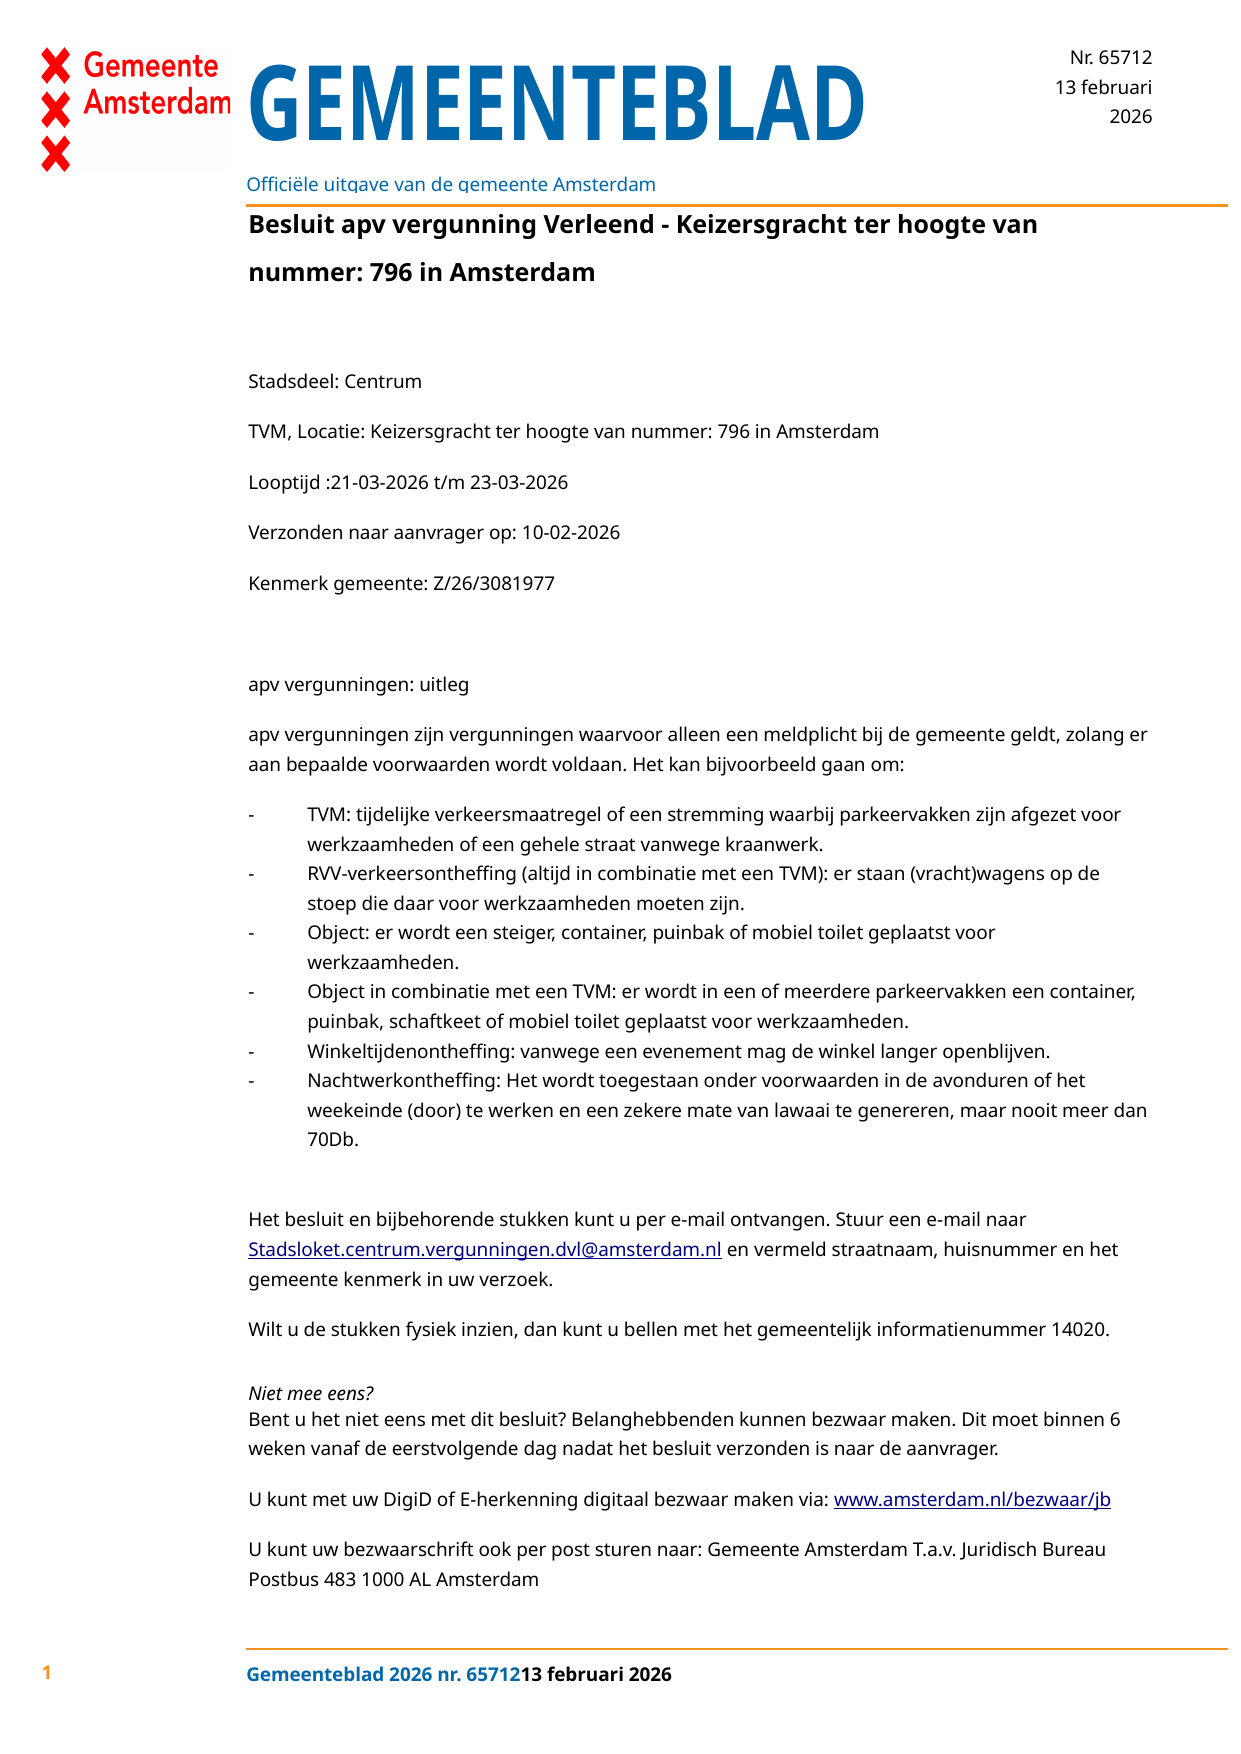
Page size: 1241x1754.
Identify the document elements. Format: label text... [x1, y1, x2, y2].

list Object: er wordt een steiger, container, puinbak of mobiel toilet geplaatst voor werkzaamheden. [248, 919, 1152, 975]
text Wilt u de stukken fysiek inzien, dan kunt u bellen met het gemeentelijk informatienummer 14020. [248, 1316, 1152, 1342]
list Nachtwerkontheffing: Het wordt toegestaan onder voorwaarden in de avonduren of het weekeinde (door) te werken en een zekere mate van lawaai te genereren, maar nooit meer dan 70Db. [248, 1067, 1152, 1152]
list Object in combinatie met een TVM: er wordt in een of meerdere parkeervakken een container, puinbak, schaftkeet of mobiel toilet geplaatst voor werkzaamheden. [248, 979, 1152, 1034]
text TVM, Locatie: Keizersgracht ter hoogte van nummer: 796 in Amsterdam [248, 419, 1152, 444]
text Bent u het niet eens met dit besluit? Belanghebbenden kunnen bezwaar maken. Dit moet binnen 6 weken vanaf de eerstvolgende dag nadat het besluit verzonden is naar de aanvrager. [248, 1406, 1152, 1461]
text U kunt uw bezwaarschrift ook per post sturen naar: Gemeente Amsterdam T.a.v. Juridisch Bureau Postbus 483 1000 AL Amsterdam [248, 1536, 1152, 1592]
text Kenmerk gemeente: Z/26/3081977 [248, 570, 1152, 596]
text Besluit apv vergunning Verleend - Keizersgracht ter hoogte van nummer: 796 in Amsterdam [248, 207, 1152, 288]
text Looptijd :21-03-2026 t/m 23-03-2026 [248, 469, 1152, 495]
list Winkeltijdenontheffing: vanwege een evenement mag de winkel langer openblijven. [248, 1038, 1152, 1064]
list TVM: tijdelijke verkeersmaatregel of een stremming waarbij parkeervakken zijn afgezet voor werkzaamheden of een gehele straat vanwege kraanwerk. [248, 801, 1152, 857]
list RVV-verkeersontheffing (altijd in combinatie met een TVM): er staan (vracht)wagens op de stoep die daar voor werkzaamheden moeten zijn. [248, 860, 1152, 916]
text Het besluit en bijbehorende stukken kunt u per e-mail ontvangen. Stuur een e-mail naar Stadsloket.centrum.vergunningen.dvl@amsterdam.nl en vermeld straatnaam, huisnummer en het gemeente kenmerk in uw verzoek. [248, 1207, 1152, 1292]
text Verzonden naar aanvrager op: 10-02-2026 [248, 519, 1152, 545]
picture [41, 47, 231, 172]
text apv vergunningen: uitleg [248, 671, 1152, 697]
text U kunt met uw DigiD of E-herkenning digitaal bezwaar maken via: www.amsterdam.nl/bezwaar/jb [248, 1486, 1152, 1512]
text Stadsdeel: Centrum [248, 368, 1152, 394]
text Niet mee eens? [248, 1380, 1152, 1406]
text apv vergunningen zijn vergunningen waarvoor alleen een meldplicht bij de gemeente geldt, zolang er aan bepaalde voorwaarden wordt voldaan. Het kan bijvoorbeeld gaan om: [248, 721, 1152, 777]
